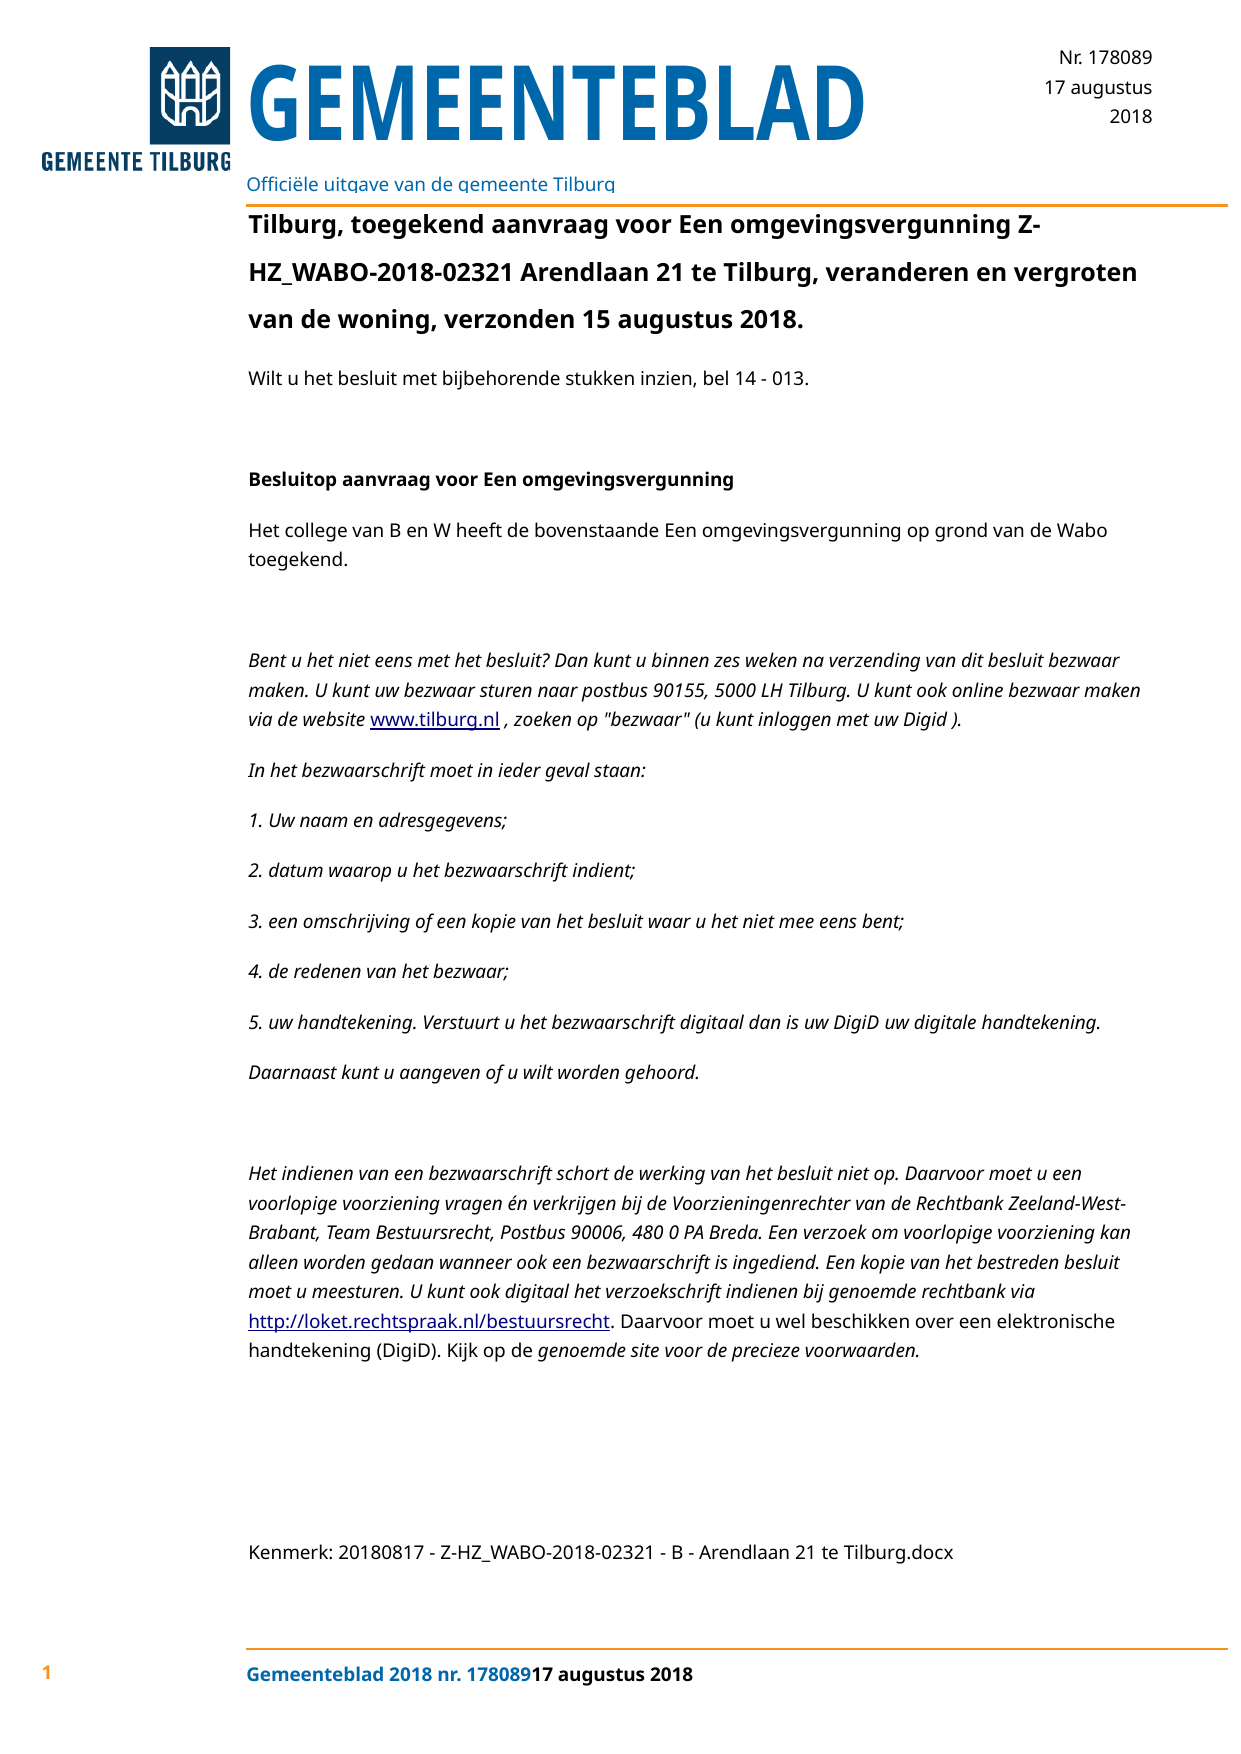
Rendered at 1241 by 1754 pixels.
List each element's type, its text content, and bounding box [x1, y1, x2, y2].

text 5. uw handtekening. Verstuurt u het bezwaarschrift digitaal dan is uw DigiD uw digitale handtekening. [248, 1009, 1152, 1034]
text Daarnaast kunt u aangeven of u wilt worden gehoord. [248, 1059, 1152, 1085]
text 4. de redenen van het bezwaar; [248, 958, 1152, 984]
picture [41, 47, 231, 172]
text Kenmerk: 20180817 - Z-HZ_WABO-2018-02321 - B - Arendlaan 21 te Tilburg.docx [248, 1539, 1152, 1565]
text Wilt u het besluit met bijbehorende stukken inzien, bel 14 - 013. [248, 366, 1152, 391]
text Het college van B en W heeft de bovenstaande Een omgevingsvergunning op grond van de Wabo toegekend. [248, 517, 1152, 572]
text Besluitop aanvraag voor Een omgevingsvergunning [248, 466, 1152, 492]
text Het indienen van een bezwaarschrift schort de werking van het besluit niet op. Daarvoor moet u een voorlopige voorziening vragen én verkrijgen bij de Voorzieningenrechter van de Rechtbank Zeeland-West-Brabant, Team Bestuursrecht, Postbus 90006, 480 0 PA Breda. Een verzoek om voorlopige voorziening kan alleen worden gedaan wanneer ook een bezwaarschrift is ingediend. Een kopie van het bestreden besluit moet u meesturen. U kunt ook digitaal het verzoekschrift indienen bij genoemde rechtbank via http://loket.rechtspraak.nl/bestuursrecht. Daarvoor moet u wel beschikken over een elektronische handtekening (DigiD). Kijk op de genoemde site voor de precieze voorwaarden. [248, 1160, 1152, 1363]
text 3. een omschrijving of een kopie van het besluit waar u het niet mee eens bent; [248, 908, 1152, 934]
text 2. datum waarop u het bezwaarschrift indient; [248, 858, 1152, 883]
text Bent u het niet eens met het besluit? Dan kunt u binnen zes weken na verzending van dit besluit bezwaar maken. U kunt uw bezwaar sturen naar postbus 90155, 5000 LH Tilburg. U kunt ook online bezwaar maken via de website www.tilburg.nl , zoeken op "bezwaar" (u kunt inloggen met uw Digid ). [248, 647, 1152, 732]
text 1. Uw naam en adresgegevens; [248, 807, 1152, 833]
text In het bezwaarschrift moet in ieder geval staan: [248, 757, 1152, 782]
text Tilburg, toegekend aanvraag voor Een omgevingsvergunning Z-HZ_WABO-2018-02321 Arendlaan 21 te Tilburg, veranderen en vergroten van de woning, verzonden 15 augustus 2018. [248, 207, 1152, 336]
